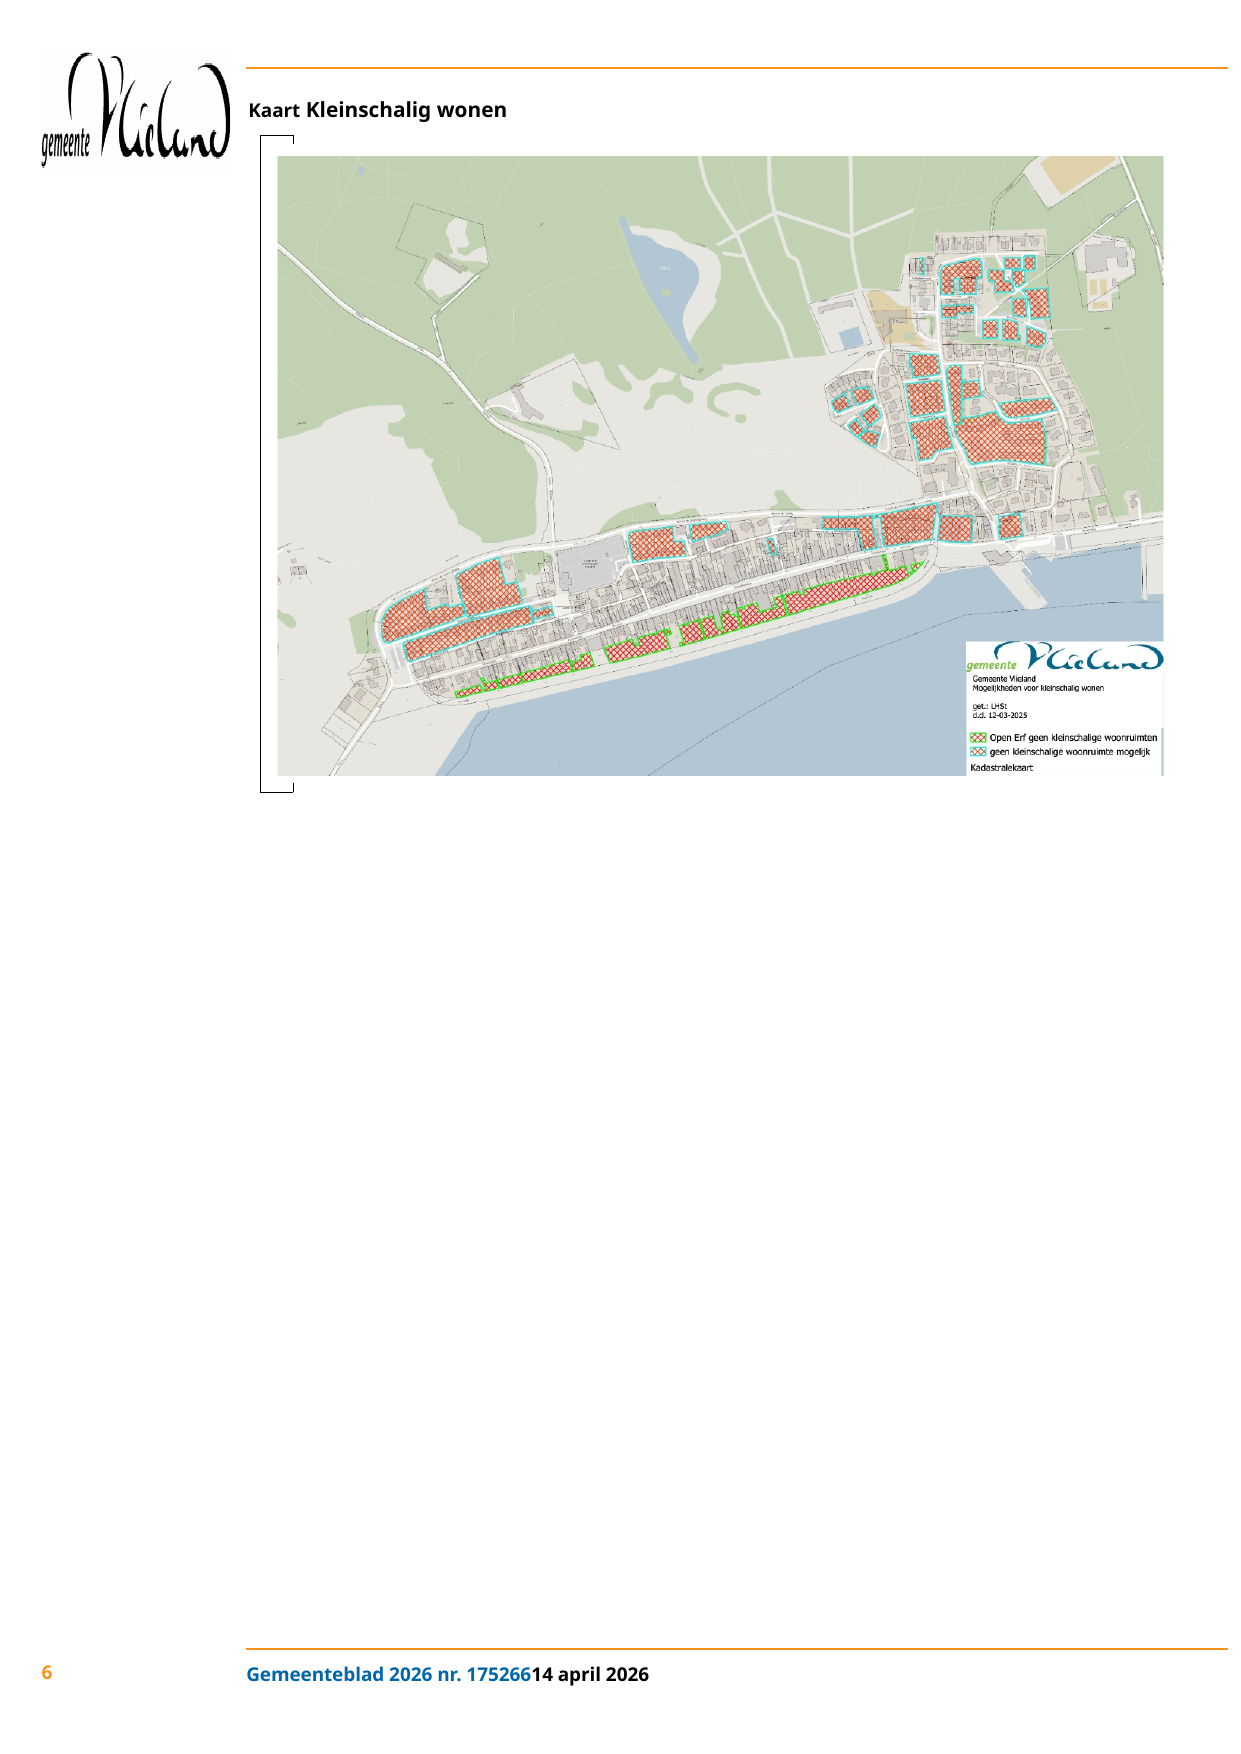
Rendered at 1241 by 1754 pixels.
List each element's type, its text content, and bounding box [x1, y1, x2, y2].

picture [268, 144, 1173, 783]
text Kaart Kleinschalig wonen [248, 95, 1152, 123]
picture [41, 47, 231, 172]
